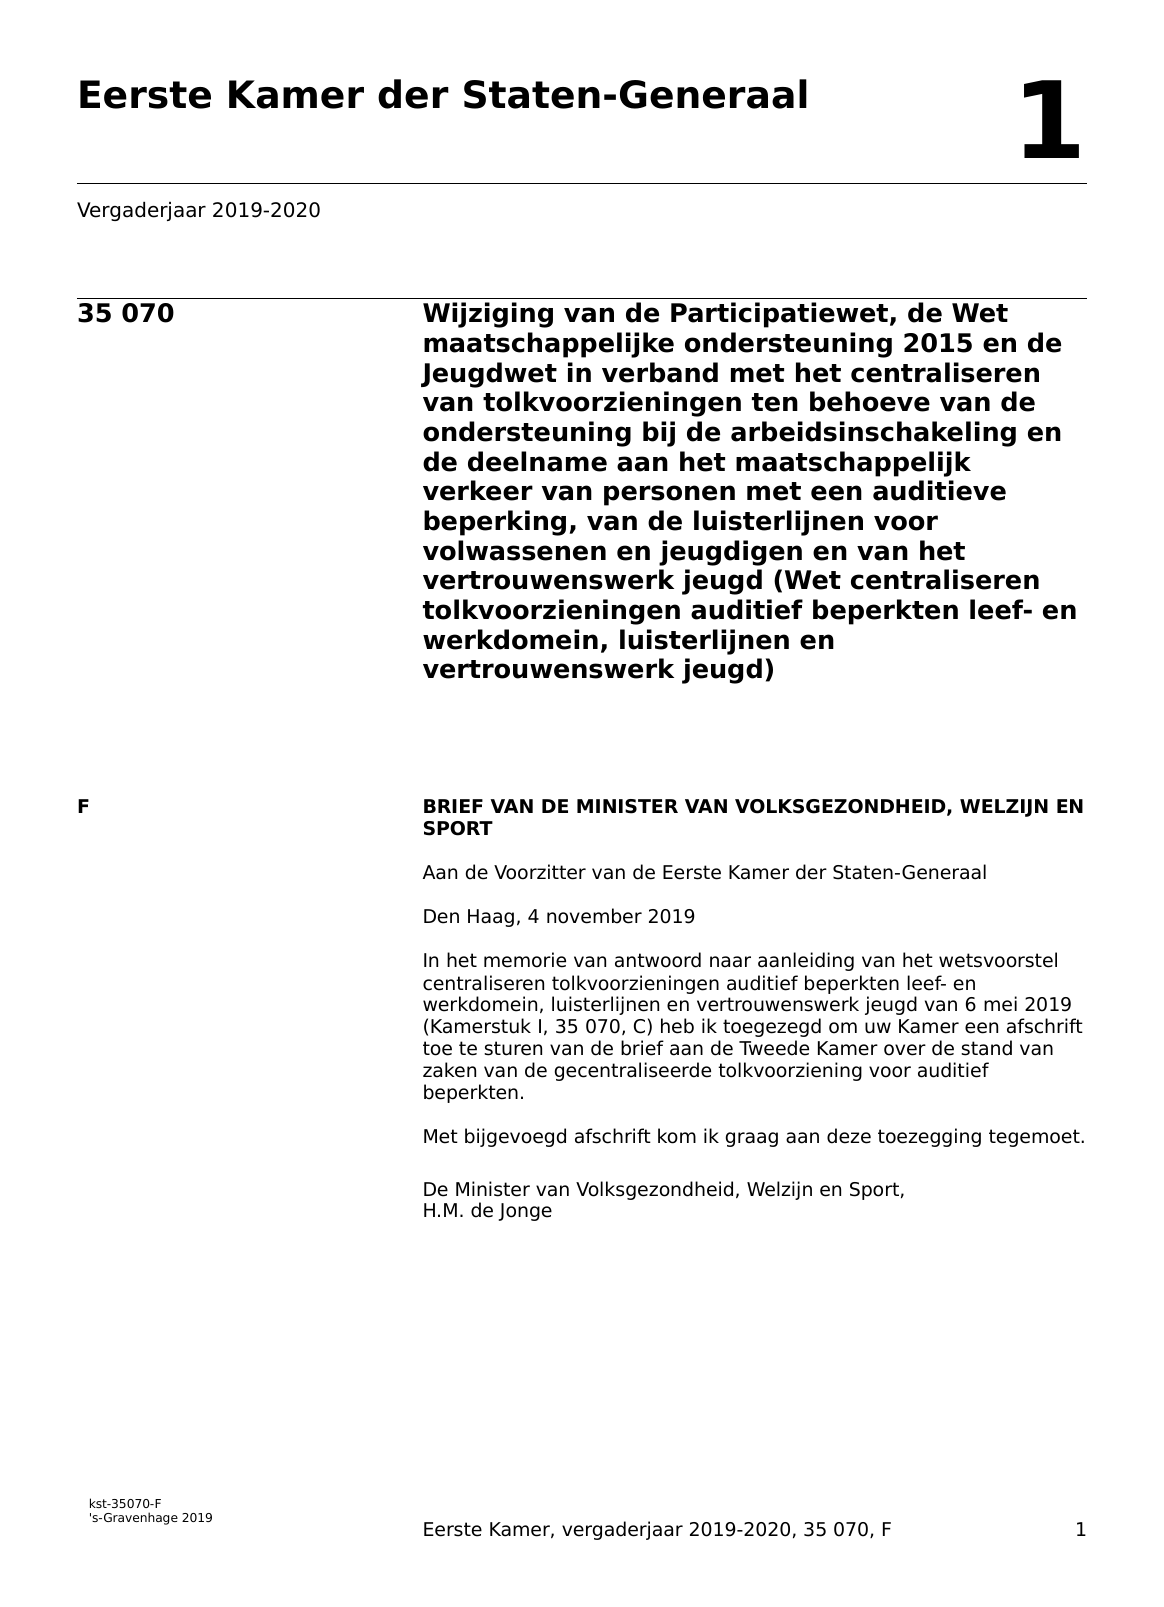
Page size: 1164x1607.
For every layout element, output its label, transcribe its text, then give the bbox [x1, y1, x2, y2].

table_header Eerste Kamer der Staten-Generaal [77, 59, 886, 183]
text De Minister van Volksgezondheid, Welzijn en Sport, H.M. de Jonge [422, 1178, 1087, 1222]
table_cell Vergaderjaar 2019-2020 [77, 184, 1087, 298]
subtitle 35 070 Wijziging van de Participatiewet, de Wet maatschappelijke ondersteuning 2015 en de Jeugdwet in verband met het centraliseren van tolkvoorzieningen ten behoeve van de ondersteuning bij de arbeidsinschakeling en de deelname aan het maatschappelijk verkeer van personen met een auditieve beperking, van de luisterlijnen voor volwassenen en jeugdigen en van het vertrouwenswerk jeugd (Wet centraliseren tolkvoorzieningen auditief beperkten leef- en werkdomein, luisterlijnen en vertrouwenswerk jeugd) [77, 299, 1087, 685]
text Aan de Voorzitter van de Eerste Kamer der Staten-Generaal [422, 862, 1087, 884]
table_header 1 [886, 59, 1087, 183]
subtitle F BRIEF VAN DE MINISTER VAN VOLKSGEZONDHEID, WELZIJN EN SPORT [77, 796, 1087, 840]
text 's-Gravenhage 2019 [88, 1511, 323, 1525]
text In het memorie van antwoord naar aanleiding van het wetsvoorstel centraliseren tolkvoorzieningen auditief beperkten leef- en werkdomein, luisterlijnen en vertrouwenswerk jeugd van 6 mei 2019 (Kamerstuk I, 35 070, C) heb ik toegezegd om uw Kamer een afschrift toe te sturen van de brief aan de Tweede Kamer over de stand van zaken van de gecentraliseerde tolkvoorziening voor auditief beperkten. [422, 950, 1087, 1104]
text Met bijgevoegd afschrift kom ik graag aan deze toezegging tegemoet. [422, 1126, 1087, 1148]
text kst-35070-F [88, 1497, 323, 1511]
text Den Haag, 4 november 2019 [422, 906, 1087, 928]
